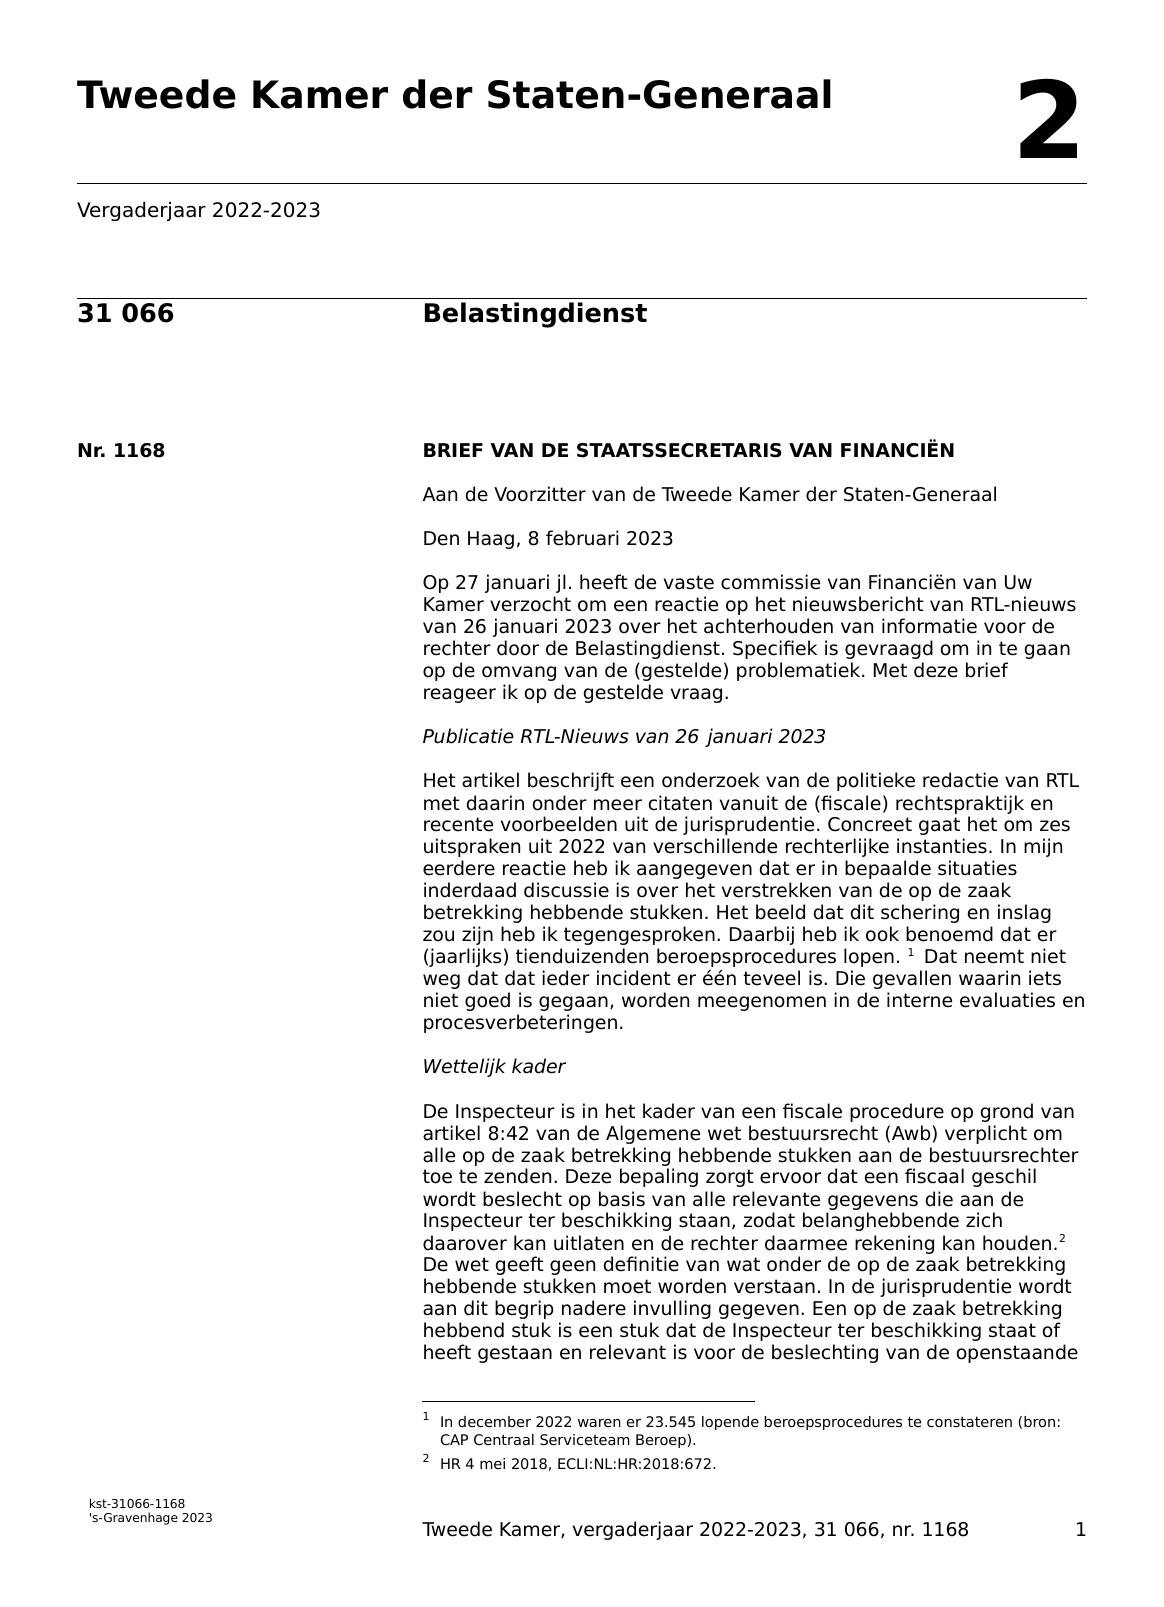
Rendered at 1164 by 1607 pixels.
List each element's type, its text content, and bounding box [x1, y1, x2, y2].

text Op 27 januari jl. heeft de vaste commissie van Financiën van Uw Kamer verzocht om een reactie op het nieuwsbericht van RTL-nieuws van 26 januari 2023 over het achterhouden van informatie voor de rechter door de Belastingdienst. Specifiek is gevraagd om in te gaan op de omvang van de (gestelde) problematiek. Met deze brief reageer ik op de gestelde vraag. [422, 572, 1087, 704]
text HR 4 mei 2018, ECLI:NL:HR:2018:672. [422, 1452, 1087, 1474]
table_cell Vergaderjaar 2022-2023 [77, 184, 1087, 298]
text Het artikel beschrijft een onderzoek van de politieke redactie van RTL met daarin onder meer citaten vanuit de (fiscale) rechtspraktijk en recente voorbeelden uit de jurisprudentie. Concreet gaat het om zes uitspraken uit 2022 van verschillende rechterlijke instanties. In mijn eerdere reactie heb ik aangegeven dat er in bepaalde situaties inderdaad discussie is over het verstrekken van de op de zaak betrekking hebbende stukken. Het beeld dat dit schering en inslag zou zijn heb ik tegengesproken. Daarbij heb ik ook benoemd dat er (jaarlijks) tienduizenden beroepsprocedures lopen. Dat neemt niet weg dat dat ieder incident er één teveel is. Die gevallen waarin iets niet goed is gegaan, worden meegenomen in de interne evaluaties en procesverbeteringen. [422, 770, 1087, 1034]
text De Inspecteur is in het kader van een fiscale procedure op grond van artikel 8:42 van de Algemene wet bestuursrecht (Awb) verplicht om alle op de zaak betrekking hebbende stukken aan de bestuursrechter toe te zenden. Deze bepaling zorgt ervoor dat een fiscaal geschil wordt beslecht op basis van alle relevante gegevens die aan de Inspecteur ter beschikking staan, zodat belanghebbende zich daarover kan uitlaten en de rechter daarmee rekening kan houden. De wet geeft geen definitie van wat onder de op de zaak betrekking hebbende stukken moet worden verstaan. In de jurisprudentie wordt aan dit begrip nadere invulling gegeven. Een op de zaak betrekking hebbend stuk is een stuk dat de Inspecteur ter beschikking staat of heeft gestaan en relevant is voor de beslechting van de openstaande [422, 1101, 1087, 1364]
text 's-Gravenhage 2023 [88, 1511, 323, 1525]
table_header 2 [886, 59, 1087, 183]
subtitle Nr. 1168 BRIEF VAN DE STAATSSECRETARIS VAN FINANCIËN [77, 440, 1087, 462]
subtitle Publicatie RTL-Nieuws van 26 januari 2023 [422, 726, 1087, 748]
text In december 2022 waren er 23.545 lopende beroepsprocedures te constateren (bron: CAP Centraal Serviceteam Beroep). [422, 1410, 1087, 1449]
text kst-31066-1168 [88, 1497, 323, 1511]
subtitle 31 066 Belastingdienst [77, 299, 1087, 329]
text Aan de Voorzitter van de Tweede Kamer der Staten-Generaal [422, 484, 1087, 506]
text Den Haag, 8 februari 2023 [422, 528, 1087, 550]
table_header Tweede Kamer der Staten-Generaal [77, 59, 886, 183]
subtitle Wettelijk kader [422, 1056, 1087, 1078]
